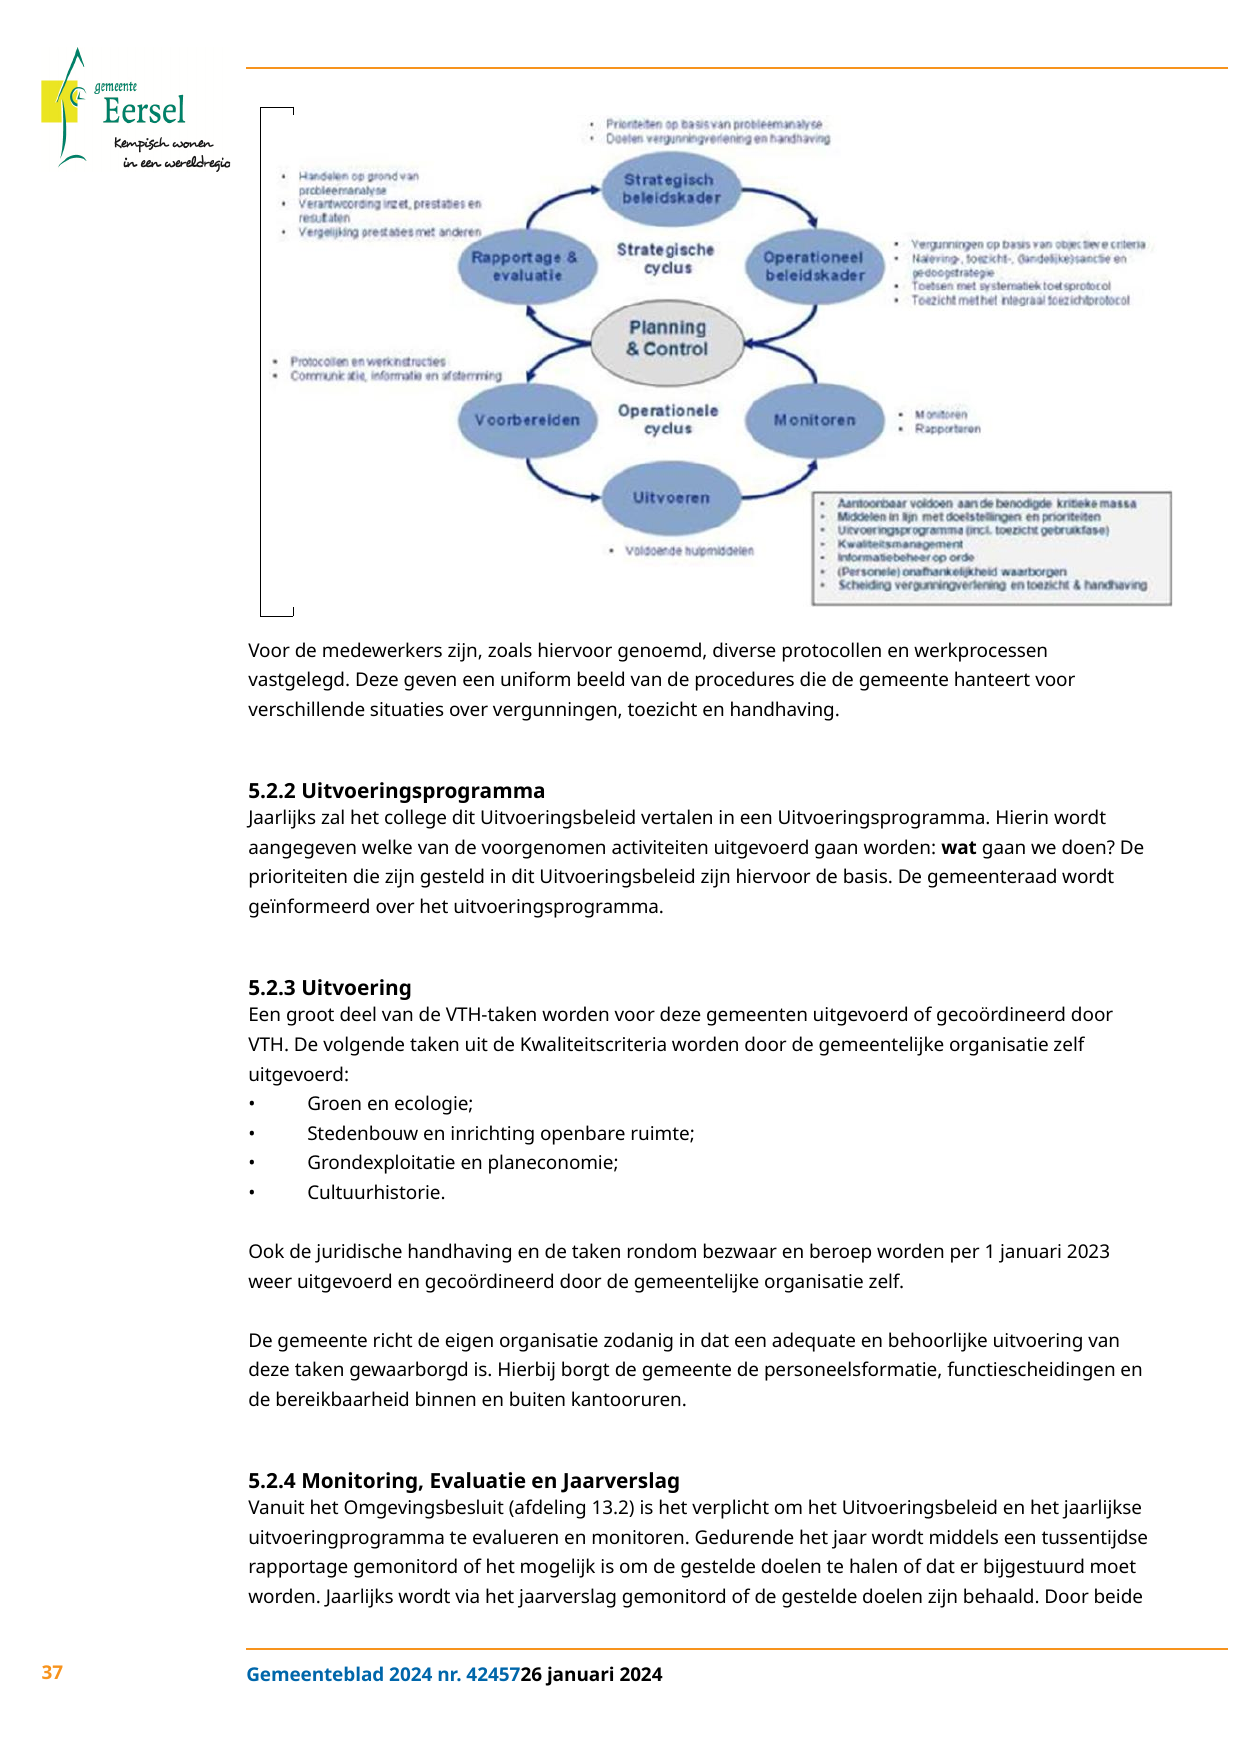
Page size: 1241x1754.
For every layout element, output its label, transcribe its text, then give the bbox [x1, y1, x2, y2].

text 5.2.3 Uitvoering [248, 973, 1152, 1002]
text 5.2.2 Uitvoeringsprogramma [248, 776, 1152, 804]
table_header [261, 108, 293, 616]
text Jaarlijks zal het college dit Uitvoeringsbeleid vertalen in een Uitvoeringsprogramma. Hierin wordt aangegeven welke van de voorgenomen activiteiten uitgevoerd gaan worden: wat gaan we doen? De prioriteiten die zijn gesteld in dit Uitvoeringsbeleid zijn hiervoor de basis. De gemeenteraad wordt geïnformeerd over het uitvoeringsprogramma. [248, 804, 1152, 919]
picture [41, 47, 231, 172]
text Ook de juridische handhaving en de taken rondom bezwaar en beroep worden per 1 januari 2023 weer uitgevoerd en gecoördineerd door de gemeentelijke organisatie zelf. [248, 1238, 1152, 1293]
text Voor de medewerkers zijn, zoals hiervoor genoemd, diverse protocollen en werkprocessen vastgelegd. Deze geven een uniform beeld van de procedures die de gemeente hanteert voor verschillende situaties over vergunningen, toezicht en handhaving. [248, 637, 1152, 722]
list Stedenbouw en inrichting openbare ruimte; [248, 1120, 1152, 1146]
text 5.2.4 Monitoring, Evaluatie en Jaarverslag [248, 1466, 1152, 1494]
table_header [248, 95, 1152, 633]
text Vanuit het Omgevingsbesluit (afdeling 13.2) is het verplicht om het Uitvoeringsbeleid en het jaarlijkse uitvoeringprogramma te evalueren en monitoren. Gedurende het jaar wordt middels een tussentijdse rapportage gemonitord of het mogelijk is om de gestelde doelen te halen of dat er bijgestuurd moet worden. Jaarlijks wordt via het jaarverslag gemonitord of de gestelde doelen zijn behaald. Door beide [248, 1494, 1152, 1609]
text De gemeente richt de eigen organisatie zodanig in dat een adequate en behoorlijke uitvoering van deze taken gewaarborgd is. Hierbij borgt de gemeente de personeelsformatie, functiescheidingen en de bereikbaarheid binnen en buiten kantooruren. [248, 1327, 1152, 1412]
list Grondexploitatie en planeconomie; [248, 1149, 1152, 1175]
list Cultuurhistorie. [248, 1179, 1152, 1205]
text Een groot deel van de VTH-taken worden voor deze gemeenten uitgevoerd of gecoördineerd door VTH. De volgende taken uit de Kwaliteitscriteria worden door de gemeentelijke organisatie zelf uitgevoerd: [248, 1002, 1152, 1086]
list Groen en ecologie; [248, 1090, 1152, 1116]
picture [268, 115, 1173, 607]
